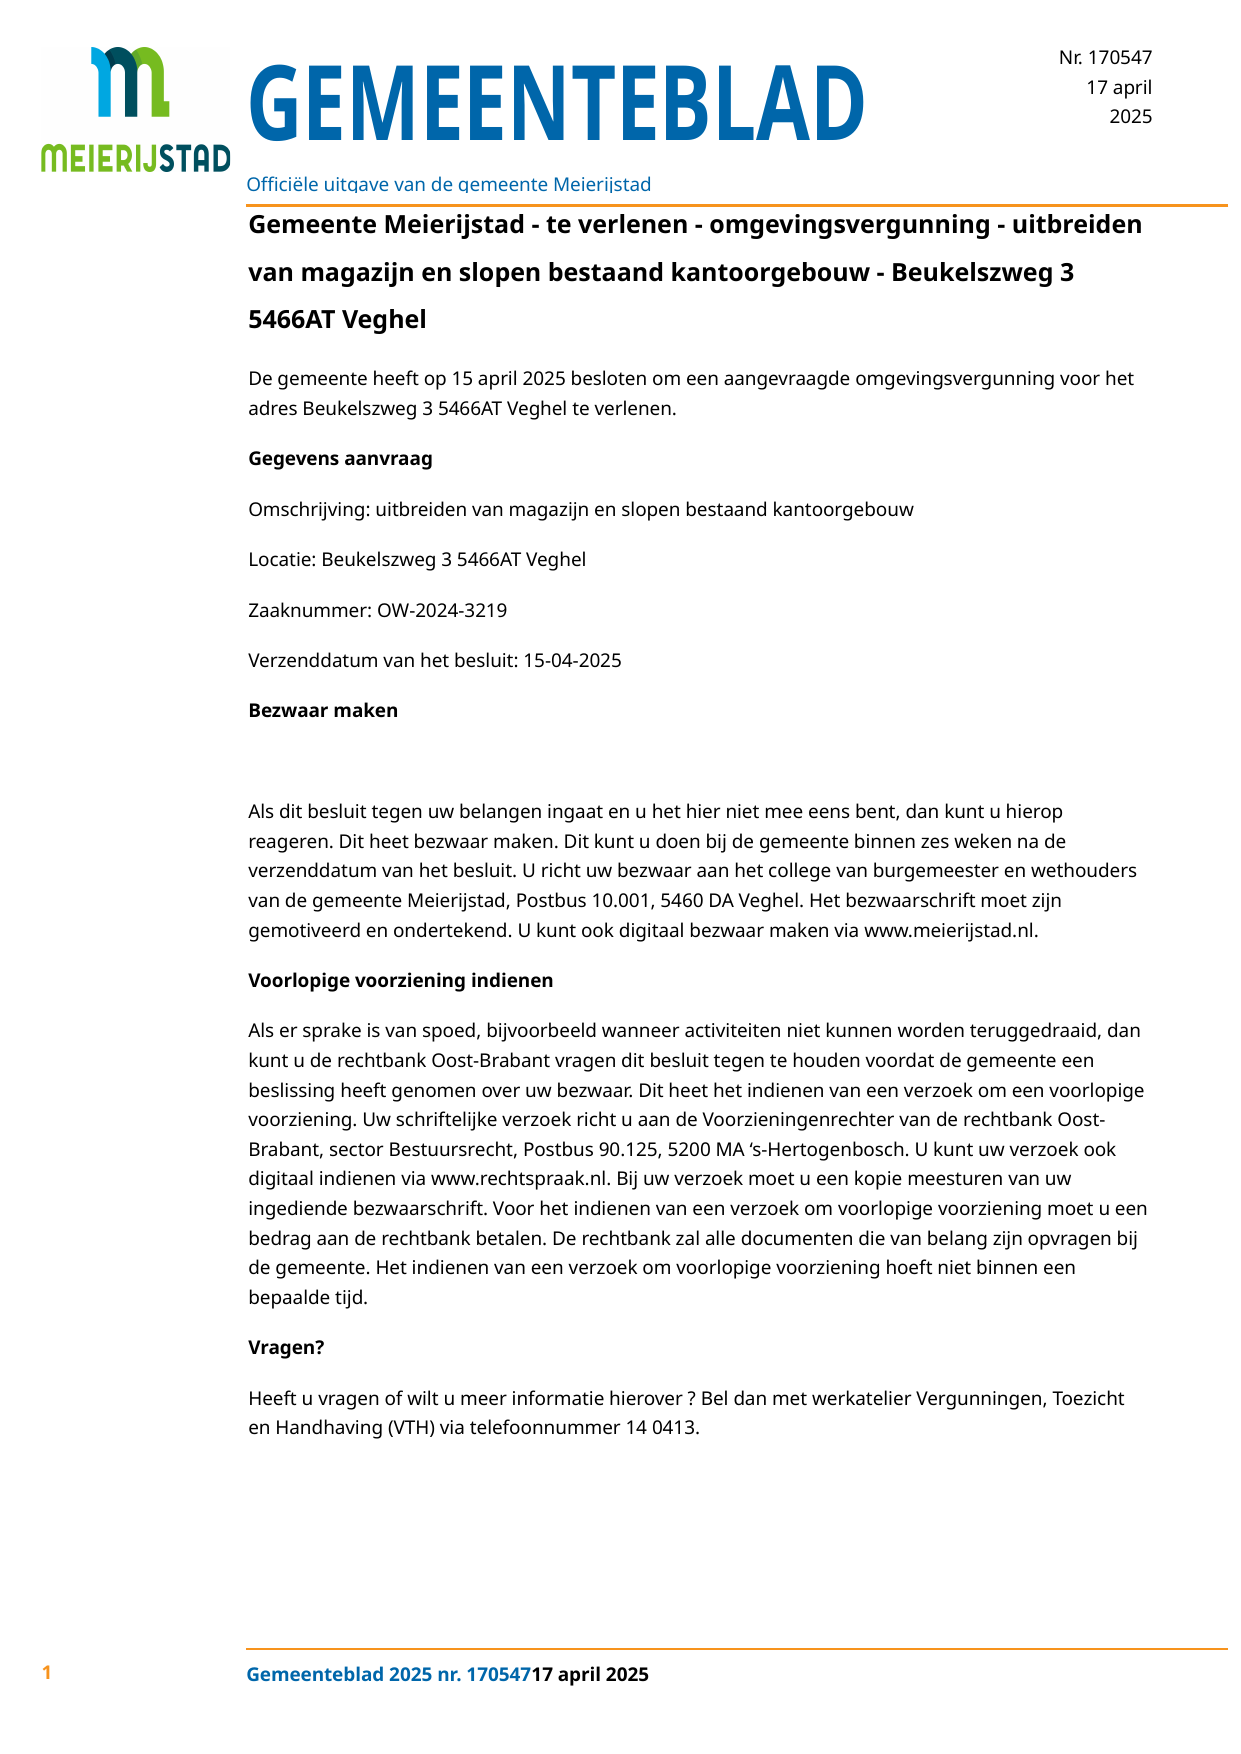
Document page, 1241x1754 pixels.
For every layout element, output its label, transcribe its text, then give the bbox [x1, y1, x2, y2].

text Gemeente Meierijstad - te verlenen - omgevingsvergunning - uitbreiden van magazijn en slopen bestaand kantoorgebouw - Beukelszweg 3 5466AT Veghel [248, 207, 1152, 336]
text Als er sprake is van spoed, bijvoorbeeld wanneer activiteiten niet kunnen worden teruggedraaid, dan kunt u de rechtbank Oost-Brabant vragen dit besluit tegen te houden voordat de gemeente een beslissing heeft genomen over uw bezwaar. Dit heet het indienen van een verzoek om een voorlopige voorziening. Uw schriftelijke verzoek richt u aan de Voorzieningenrechter van de rechtbank Oost-Brabant, sector Bestuursrecht, Postbus 90.125, 5200 MA ‘s-Hertogenbosch. U kunt uw verzoek ook digitaal indienen via www.rechtspraak.nl. Bij uw verzoek moet u een kopie meesturen van uw ingediende bezwaarschrift. Voor het indienen van een verzoek om voorlopige voorziening moet u een bedrag aan de rechtbank betalen. De rechtbank zal alle documenten die van belang zijn opvragen bij de gemeente. Het indienen van een verzoek om voorlopige voorziening hoeft niet binnen een bepaalde tijd. [248, 1018, 1152, 1309]
text Vragen? [248, 1334, 1152, 1360]
text Als dit besluit tegen uw belangen ingaat en u het hier niet mee eens bent, dan kunt u hierop reageren. Dit heet bezwaar maken. Dit kunt u doen bij de gemeente binnen zes weken na de verzenddatum van het besluit. U richt uw bezwaar aan het college van burgemeester en wethouders van de gemeente Meierijstad, Postbus 10.001, 5460 DA Veghel. Het bezwaarschrift moet zijn gemotiveerd en ondertekend. U kunt ook digitaal bezwaar maken via www.meierijstad.nl. [248, 798, 1152, 942]
text Voorlopige voorziening indienen [248, 967, 1152, 993]
text Zaaknummer: OW-2024-3219 [248, 597, 1152, 622]
text Locatie: Beukelszweg 3 5466AT Veghel [248, 546, 1152, 572]
text Gegevens aanvraag [248, 446, 1152, 471]
text Verzenddatum van het besluit: 15-04-2025 [248, 647, 1152, 673]
text Bezwaar maken [248, 698, 1152, 723]
text Heeft u vragen of wilt u meer informatie hierover ? Bel dan met werkatelier Vergunningen, Toezicht en Handhaving (VTH) via telefoonnummer 14 0413. [248, 1385, 1152, 1440]
picture [41, 47, 231, 172]
text De gemeente heeft op 15 april 2025 besloten om een aangevraagde omgevingsvergunning voor het adres Beukelszweg 3 5466AT Veghel te verlenen. [248, 366, 1152, 421]
text Omschrijving: uitbreiden van magazijn en slopen bestaand kantoorgebouw [248, 496, 1152, 522]
